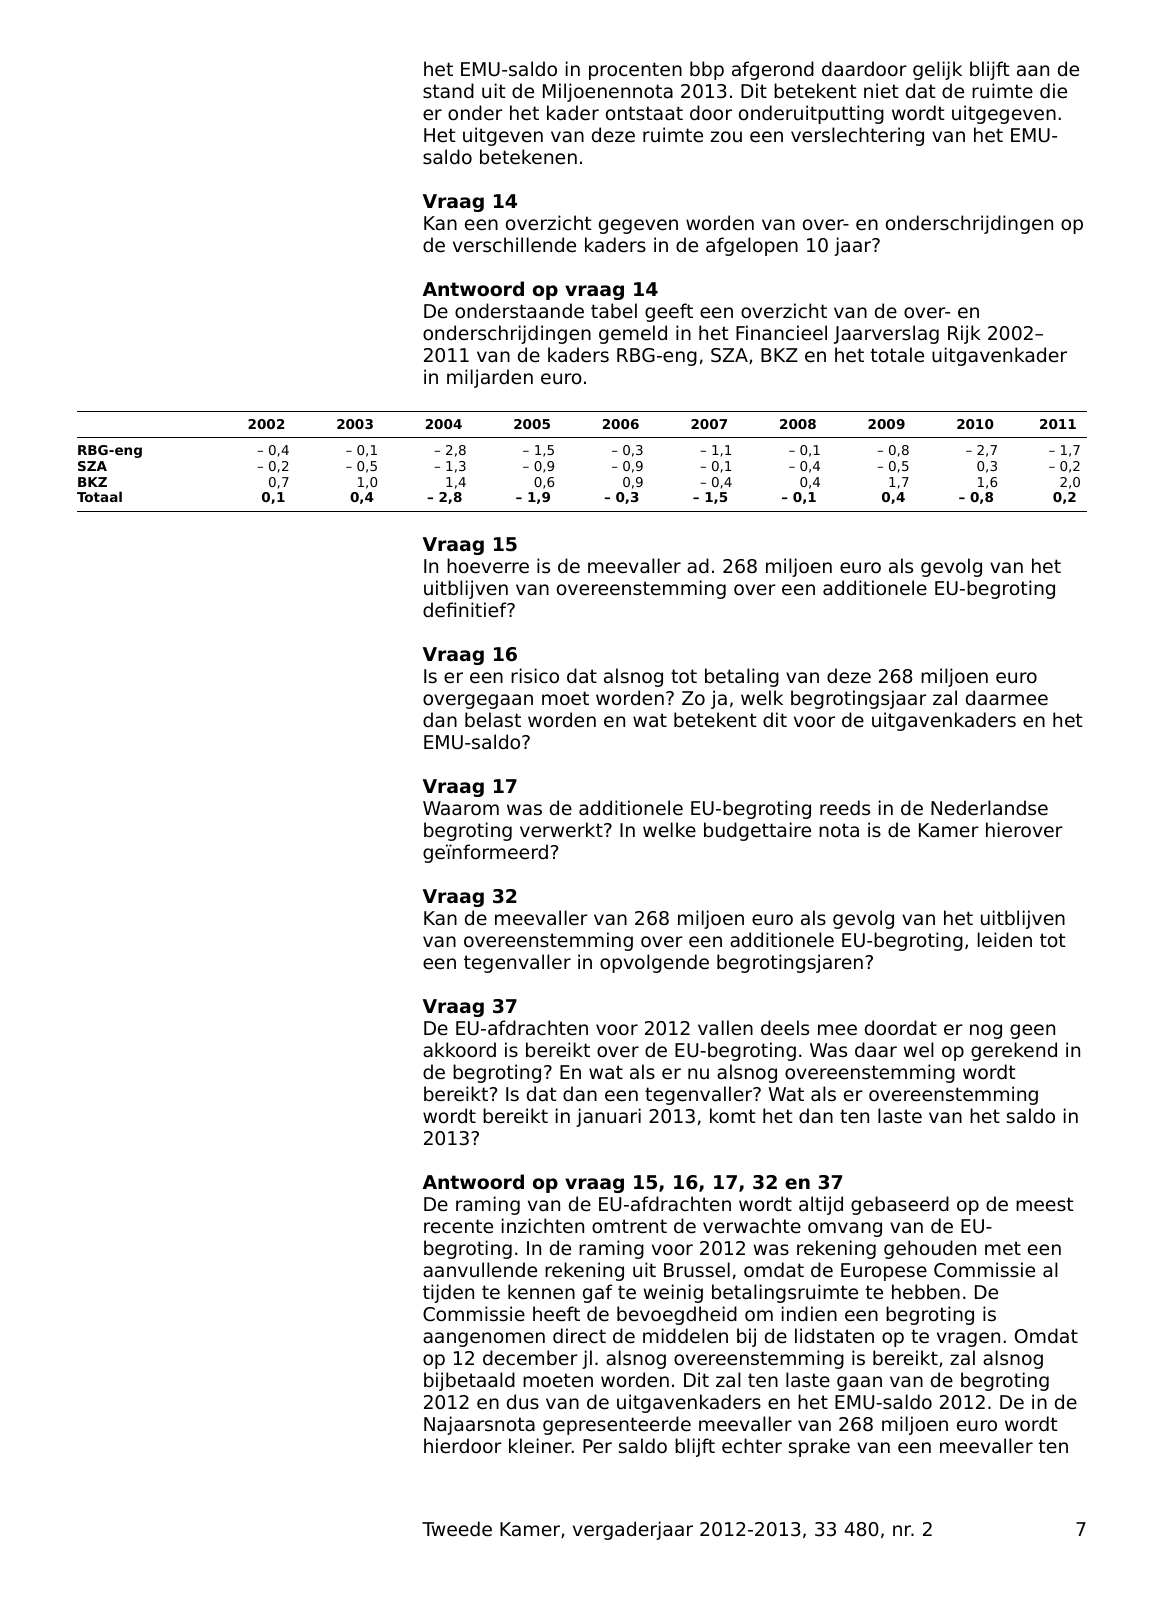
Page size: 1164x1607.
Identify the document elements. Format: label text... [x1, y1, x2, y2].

table_header 2006 [561, 412, 649, 437]
table_header 2004 [384, 412, 472, 437]
text In hoeverre is de meevaller ad. 268 miljoen euro als gevolg van het uitblijven van overeenstemming over een additionele EU-begroting definitief? [422, 556, 1087, 622]
table_header 2010 [915, 412, 1004, 437]
table_cell – 0,9 [561, 459, 649, 474]
table_cell – 0,4 [738, 459, 827, 474]
text Vraag 37 [422, 996, 1087, 1018]
table_cell Totaal [77, 490, 207, 511]
table_cell – 0,9 [473, 459, 561, 474]
table_cell – 0,2 [207, 459, 295, 474]
table_header [77, 412, 207, 437]
table_cell – 2,8 [384, 438, 472, 459]
table_cell 0,6 [473, 474, 561, 490]
text Vraag 16 [422, 644, 1087, 666]
table_cell – 2,8 [384, 490, 472, 511]
table_cell – 1,1 [650, 438, 738, 459]
text Kan de meevaller van 268 miljoen euro als gevolg van het uitblijven van overeenstemming over een additionele EU-begroting, leiden tot een tegenvaller in opvolgende begrotingsjaren? [422, 908, 1087, 974]
text De EU-afdrachten voor 2012 vallen deels mee doordat er nog geen akkoord is bereikt over de EU-begroting. Was daar wel op gerekend in de begroting? En wat als er nu alsnog overeenstemming wordt bereikt? Is dat dan een tegenvaller? Wat als er overeenstemming wordt bereikt in januari 2013, komt het dan ten laste van het saldo in 2013? [422, 1018, 1087, 1150]
table_cell 0,4 [738, 474, 827, 490]
table_cell – 0,1 [738, 490, 827, 511]
table_cell – 0,4 [650, 474, 738, 490]
table_cell – 0,1 [738, 438, 827, 459]
table_cell – 1,9 [473, 490, 561, 511]
table_header 2007 [650, 412, 738, 437]
table_cell – 0,2 [1004, 459, 1087, 474]
table_cell 0,4 [827, 490, 915, 511]
table_cell – 0,8 [827, 438, 915, 459]
table_cell – 0,1 [650, 459, 738, 474]
table_header 2011 [1004, 412, 1087, 437]
table_cell RBG-eng [77, 438, 207, 459]
text Waarom was de additionele EU-begroting reeds in de Nederlandse begroting verwerkt? In welke budgettaire nota is de Kamer hierover geïnformeerd? [422, 798, 1087, 864]
text Vraag 17 [422, 776, 1087, 798]
table_cell BKZ [77, 474, 207, 490]
table_cell 1,7 [827, 474, 915, 490]
text Vraag 32 [422, 886, 1087, 908]
table_cell 0,7 [207, 474, 295, 490]
table_cell 0,9 [561, 474, 649, 490]
table_cell – 0,8 [915, 490, 1004, 511]
text Is er een risico dat alsnog tot betaling van deze 268 miljoen euro overgegaan moet worden? Zo ja, welk begrotingsjaar zal daarmee dan belast worden en wat betekent dit voor de uitgavenkaders en het EMU-saldo? [422, 666, 1087, 754]
table_cell – 0,5 [295, 459, 384, 474]
text het EMU-saldo in procenten bbp afgerond daardoor gelijk blijft aan de stand uit de Miljoenennota 2013. Dit betekent niet dat de ruimte die er onder het kader ontstaat door onderuitputting wordt uitgegeven. Het uitgeven van deze ruimte zou een verslechtering van het EMU-saldo betekenen. [422, 59, 1087, 169]
table_cell – 1,7 [1004, 438, 1087, 459]
table_header 2005 [473, 412, 561, 437]
table_cell 0,2 [1004, 490, 1087, 511]
table_cell 2,0 [1004, 474, 1087, 490]
table_cell 0,4 [295, 490, 384, 511]
text Antwoord op vraag 14 [422, 279, 1087, 301]
table_cell 0,1 [207, 490, 295, 511]
table_header 2008 [738, 412, 827, 437]
text Vraag 14 [422, 191, 1087, 213]
table_cell – 0,4 [207, 438, 295, 459]
table_cell 1,0 [295, 474, 384, 490]
table_cell – 1,5 [473, 438, 561, 459]
table_cell – 1,5 [650, 490, 738, 511]
table_cell – 1,3 [384, 459, 472, 474]
table_cell 1,4 [384, 474, 472, 490]
table_header 2009 [827, 412, 915, 437]
table_cell 1,6 [915, 474, 1004, 490]
table_header 2002 [207, 412, 295, 437]
table_cell – 0,5 [827, 459, 915, 474]
text Antwoord op vraag 15, 16, 17, 32 en 37 [422, 1172, 1087, 1194]
table_cell – 0,3 [561, 490, 649, 511]
table_header 2003 [295, 412, 384, 437]
table_cell – 0,3 [561, 438, 649, 459]
text Vraag 15 [422, 534, 1087, 556]
table_cell 0,3 [915, 459, 1004, 474]
table_cell – 0,1 [295, 438, 384, 459]
text De onderstaande tabel geeft een overzicht van de over- en onderschrijdingen gemeld in het Financieel Jaarverslag Rijk 2002–2011 van de kaders RBG-eng, SZA, BKZ en het totale uitgavenkader in miljarden euro. [422, 301, 1087, 389]
text De raming van de EU-afdrachten wordt altijd gebaseerd op de meest recente inzichten omtrent de verwachte omvang van de EU-begroting. In de raming voor 2012 was rekening gehouden met een aanvullende rekening uit Brussel, omdat de Europese Commissie al tijden te kennen gaf te weinig betalingsruimte te hebben. De Commissie heeft de bevoegdheid om indien een begroting is aangenomen direct de middelen bij de lidstaten op te vragen. Omdat op 12 december jl. alsnog overeenstemming is bereikt, zal alsnog bijbetaald moeten worden. Dit zal ten laste gaan van de begroting 2012 en dus van de uitgavenkaders en het EMU-saldo 2012. De in de Najaarsnota gepresenteerde meevaller van 268 miljoen euro wordt hierdoor kleiner. Per saldo blijft echter sprake van een meevaller ten [422, 1194, 1087, 1458]
table_cell – 2,7 [915, 438, 1004, 459]
text Kan een overzicht gegeven worden van over- en onderschrijdingen op de verschillende kaders in de afgelopen 10 jaar? [422, 213, 1087, 257]
table_cell SZA [77, 459, 207, 474]
